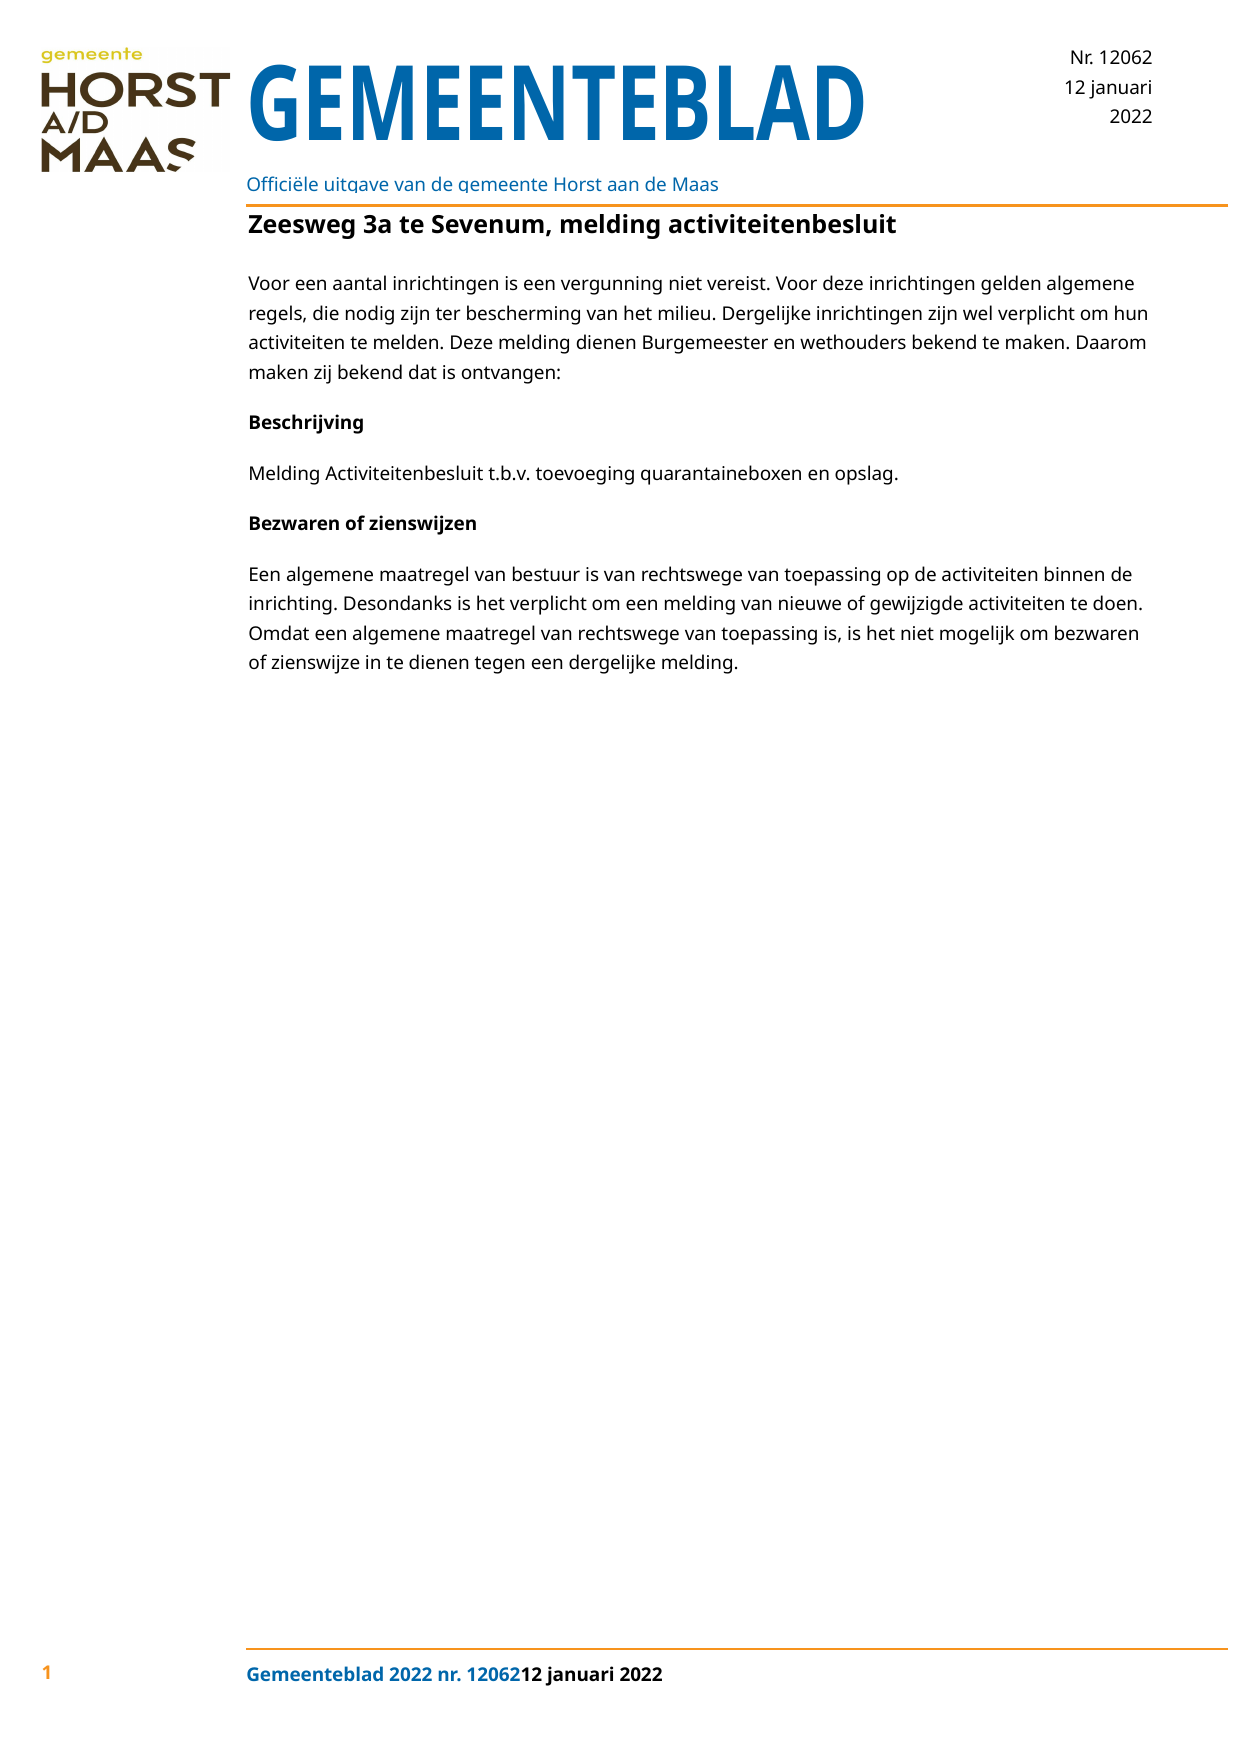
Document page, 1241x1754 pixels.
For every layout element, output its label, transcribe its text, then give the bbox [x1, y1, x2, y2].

text Bezwaren of zienswijzen [248, 510, 1152, 536]
text Beschrijving [248, 409, 1152, 435]
text Zeesweg 3a te Sevenum, melding activiteitenbesluit [248, 207, 1152, 241]
text Melding Activiteitenbesluit t.b.v. toevoeging quarantaineboxen en opslag. [248, 460, 1152, 486]
text Een algemene maatregel van bestuur is van rechtswege van toepassing op de activiteiten binnen de inrichting. Desondanks is het verplicht om een melding van nieuwe of gewijzigde activiteiten te doen. Omdat een algemene maatregel van rechtswege van toepassing is, is het niet mogelijk om bezwaren of zienswijze in te dienen tegen een dergelijke melding. [248, 561, 1152, 675]
text Voor een aantal inrichtingen is een vergunning niet vereist. Voor deze inrichtingen gelden algemene regels, die nodig zijn ter bescherming van het milieu. Dergelijke inrichtingen zijn wel verplicht om hun activiteiten te melden. Deze melding dienen Burgemeester en wethouders bekend te maken. Daarom maken zij bekend dat is ontvangen: [248, 270, 1152, 385]
picture [41, 47, 231, 172]
